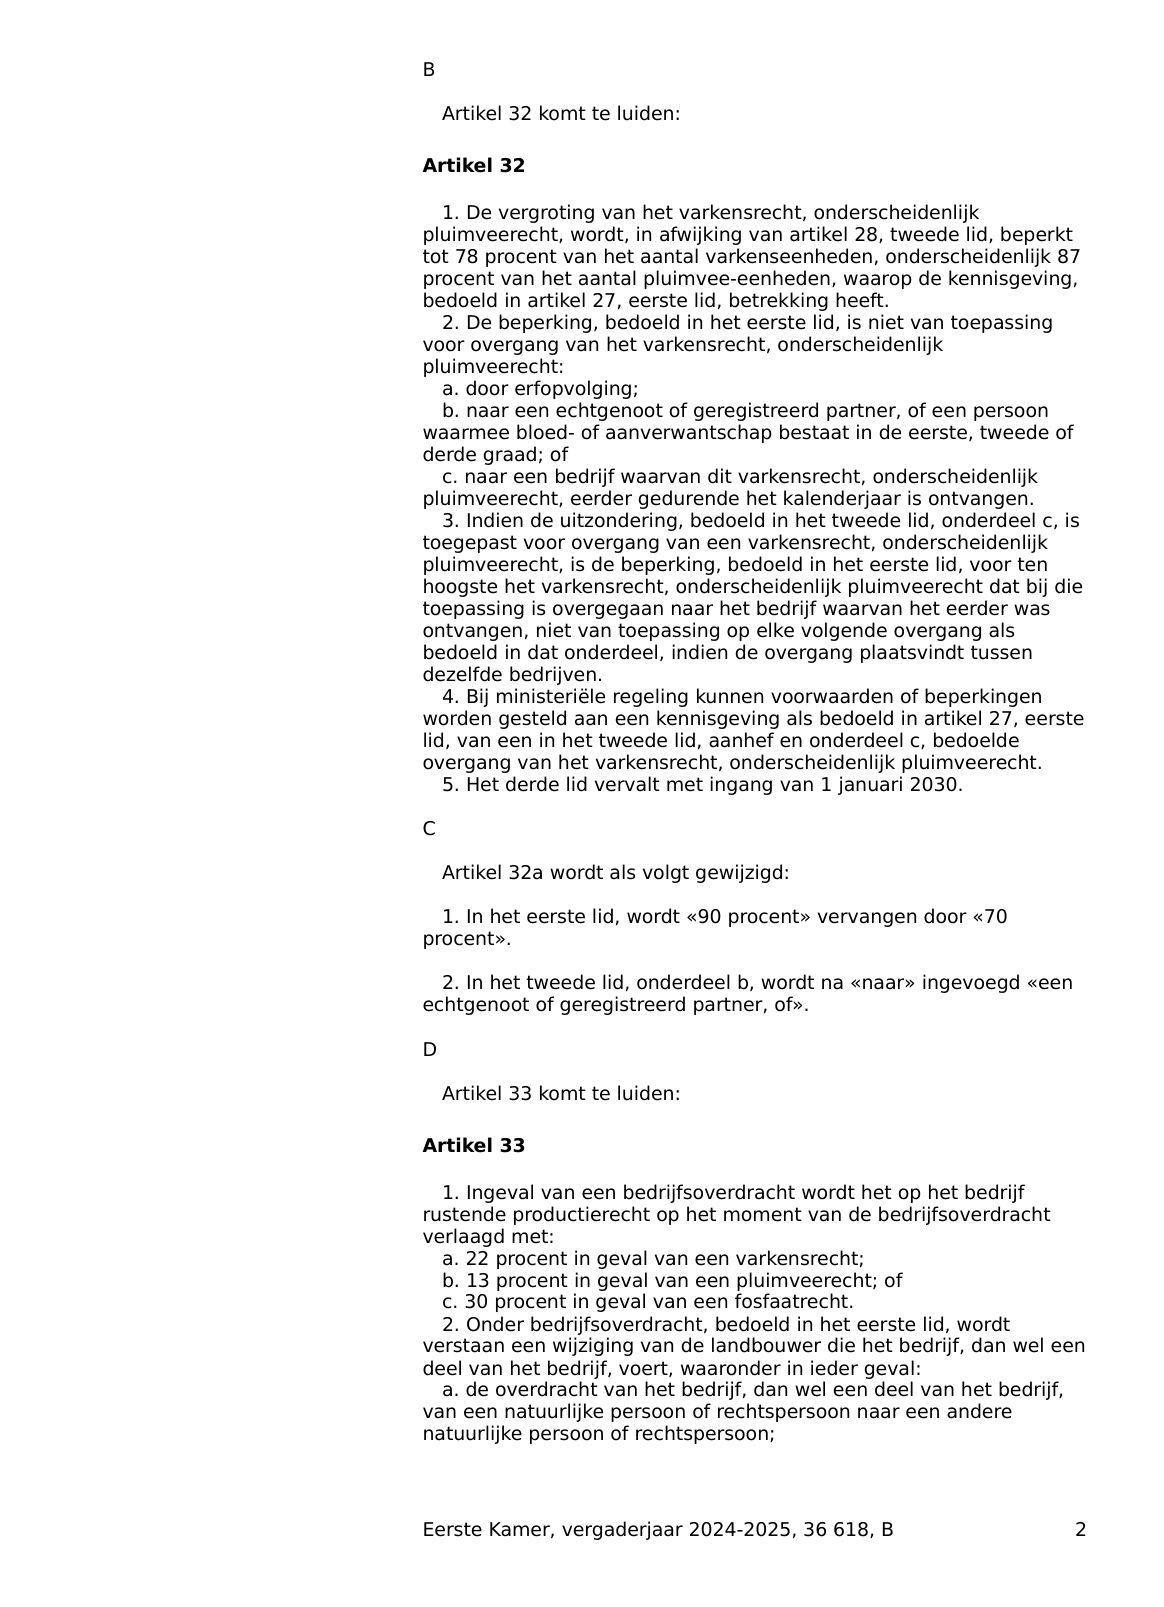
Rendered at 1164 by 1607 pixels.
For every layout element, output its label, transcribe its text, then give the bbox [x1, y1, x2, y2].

text D [422, 1038, 1087, 1060]
text 1. De vergroting van het varkensrecht, onderscheidenlijk pluimveerecht, wordt, in afwijking van artikel 28, tweede lid, beperkt tot 78 procent van het aantal varkenseenheden, onderscheidenlijk 87 procent van het aantal pluimvee-eenheden, waarop de kennisgeving, bedoeld in artikel 27, eerste lid, betrekking heeft. [422, 202, 1087, 312]
text a. 22 procent in geval van een varkensrecht; [422, 1247, 1087, 1269]
subtitle Artikel 32 [422, 155, 1087, 177]
text a. de overdracht van het bedrijf, dan wel een deel van het bedrijf, van een natuurlijke persoon of rechtspersoon naar een andere natuurlijke persoon of rechtspersoon; [422, 1379, 1087, 1445]
text a. door erfopvolging; [422, 378, 1087, 400]
text b. naar een echtgenoot of geregistreerd partner, of een persoon waarmee bloed- of aanverwantschap bestaat in de eerste, tweede of derde graad; of [422, 400, 1087, 466]
text 3. Indien de uitzondering, bedoeld in het tweede lid, onderdeel c, is toegepast voor overgang van een varkensrecht, onderscheidenlijk pluimveerecht, is de beperking, bedoeld in het eerste lid, voor ten hoogste het varkensrecht, onderscheidenlijk pluimveerecht dat bij die toepassing is overgegaan naar het bedrijf waarvan het eerder was ontvangen, niet van toepassing op elke volgende overgang als bedoeld in dat onderdeel, indien de overgang plaatsvindt tussen dezelfde bedrijven. [422, 510, 1087, 686]
text 2. In het tweede lid, onderdeel b, wordt na «naar» ingevoegd «een echtgenoot of geregistreerd partner, of». [422, 972, 1087, 1016]
text 5. Het derde lid vervalt met ingang van 1 januari 2030. [422, 774, 1087, 796]
text 1. Ingeval van een bedrijfsoverdracht wordt het op het bedrijf rustende productierecht op het moment van de bedrijfsoverdracht verlaagd met: [422, 1182, 1087, 1247]
text Artikel 32a wordt als volgt gewijzigd: [422, 862, 1087, 884]
text C [422, 818, 1087, 840]
text b. 13 procent in geval van een pluimveerecht; of [422, 1269, 1087, 1291]
text c. 30 procent in geval van een fosfaatrecht. [422, 1291, 1087, 1313]
subtitle Artikel 33 [422, 1134, 1087, 1157]
text 2. De beperking, bedoeld in het eerste lid, is niet van toepassing voor overgang van het varkensrecht, onderscheidenlijk pluimveerecht: [422, 312, 1087, 378]
text Artikel 32 komt te luiden: [422, 103, 1087, 125]
text 2. Onder bedrijfsoverdracht, bedoeld in het eerste lid, wordt verstaan een wijziging van de landbouwer die het bedrijf, dan wel een deel van het bedrijf, voert, waaronder in ieder geval: [422, 1313, 1087, 1379]
text 4. Bij ministeriële regeling kunnen voorwaarden of beperkingen worden gesteld aan een kennisgeving als bedoeld in artikel 27, eerste lid, van een in het tweede lid, aanhef en onderdeel c, bedoelde overgang van het varkensrecht, onderscheidenlijk pluimveerecht. [422, 686, 1087, 774]
text B [422, 59, 1087, 81]
text Artikel 33 komt te luiden: [422, 1083, 1087, 1104]
text c. naar een bedrijf waarvan dit varkensrecht, onderscheidenlijk pluimveerecht, eerder gedurende het kalenderjaar is ontvangen. [422, 466, 1087, 510]
text 1. In het eerste lid, wordt «90 procent» vervangen door «70 procent». [422, 906, 1087, 950]
